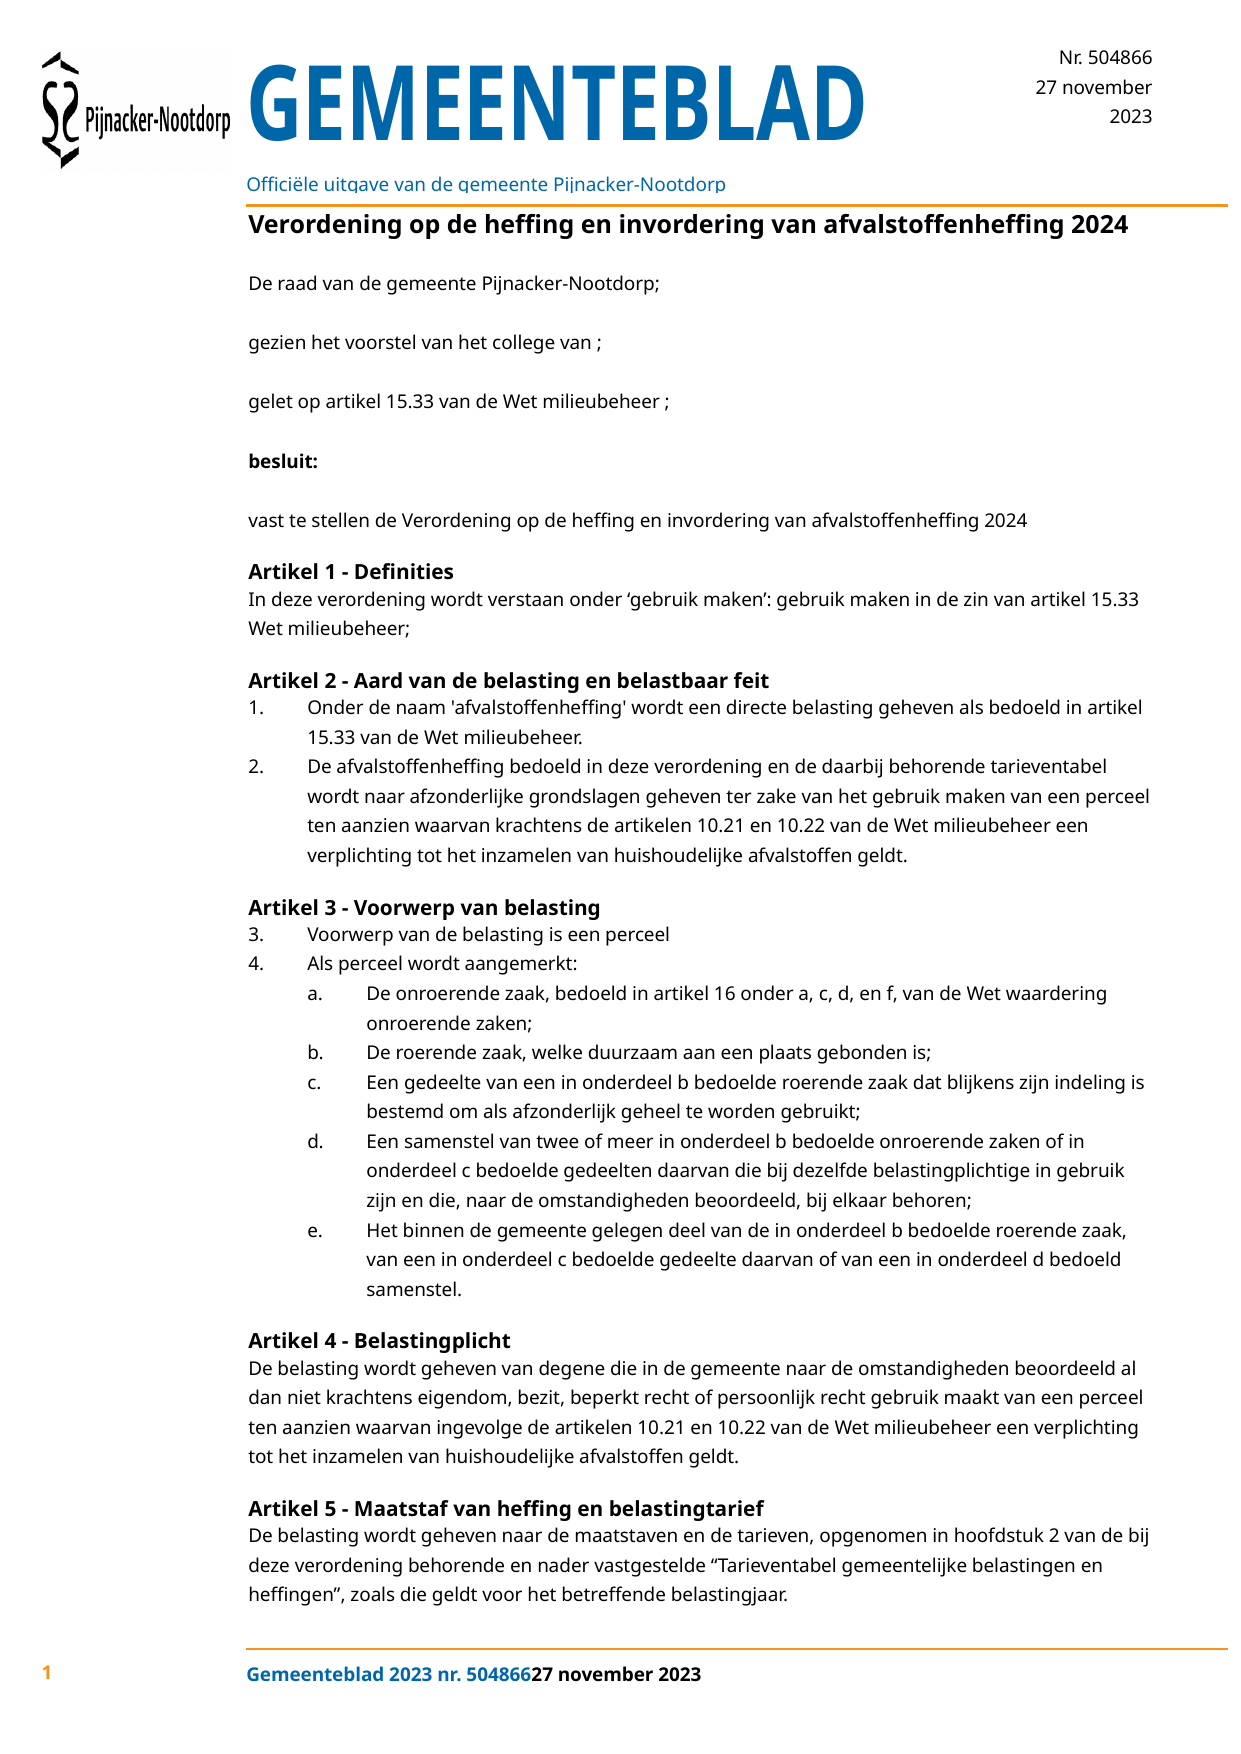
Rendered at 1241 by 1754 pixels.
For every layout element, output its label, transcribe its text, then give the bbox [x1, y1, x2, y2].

text Artikel 2 - Aard van de belasting en belastbaar feit [248, 666, 1152, 694]
picture [41, 47, 231, 172]
list Een gedeelte van een in onderdeel b bedoelde roerende zaak dat blijkens zijn indeling is bestemd om als afzonderlijk geheel te worden gebruikt; [307, 1069, 1152, 1124]
text Artikel 1 - Definities [248, 557, 1152, 586]
list Onder de naam 'afvalstoffenheffing' wordt een directe belasting geheven als bedoeld in artikel 15.33 van de Wet milieubeheer. [248, 694, 1152, 749]
text gezien het voorstel van het college van ; [248, 329, 1152, 355]
list Voorwerp van de belasting is een perceel [248, 921, 1152, 947]
text Verordening op de heffing en invordering van afvalstoffenheffing 2024 [248, 207, 1152, 241]
text besluit: [248, 448, 1152, 473]
text vast te stellen de Verordening op de heffing en invordering van afvalstoffenheffing 2024 [248, 507, 1152, 533]
text De raad van de gemeente Pijnacker-Nootdorp; [248, 270, 1152, 296]
text De belasting wordt geheven naar de maatstaven en de tarieven, opgenomen in hoofdstuk 2 van de bij deze verordening behorende en nader vastgestelde “Tarieventabel gemeentelijke belastingen en heffingen”, zoals die geldt voor het betreffende belastingjaar. [248, 1522, 1152, 1607]
text De belasting wordt geheven van degene die in de gemeente naar de omstandigheden beoordeeld al dan niet krachtens eigendom, bezit, beperkt recht of persoonlijk recht gebruik maakt van een perceel ten aanzien waarvan ingevolge de artikelen 10.21 en 10.22 van de Wet milieubeheer een verplichting tot het inzamelen van huishoudelijke afvalstoffen geldt. [248, 1355, 1152, 1469]
list Een samenstel van twee of meer in onderdeel b bedoelde onroerende zaken of in onderdeel c bedoelde gedeelten daarvan die bij dezelfde belastingplichtige in gebruik zijn en die, naar de omstandigheden beoordeeld, bij elkaar behoren; [307, 1128, 1152, 1213]
list Het binnen de gemeente gelegen deel van de in onderdeel b bedoelde roerende zaak, van een in onderdeel c bedoelde gedeelte daarvan of van een in onderdeel d bedoeld samenstel. [307, 1217, 1152, 1302]
text Artikel 5 - Maatstaf van heffing en belastingtarief [248, 1494, 1152, 1522]
text gelet op artikel 15.33 van de Wet milieubeheer ; [248, 389, 1152, 414]
text Artikel 3 - Voorwerp van belasting [248, 893, 1152, 921]
text In deze verordening wordt verstaan onder ‘gebruik maken’: gebruik maken in de zin van artikel 15.33 Wet milieubeheer; [248, 586, 1152, 641]
text Artikel 4 - Belastingplicht [248, 1326, 1152, 1355]
list De onroerende zaak, bedoeld in artikel 16 onder a, c, d, en f, van de Wet waardering onroerende zaken; [307, 980, 1152, 1036]
list De afvalstoffenheffing bedoeld in deze verordening en de daarbij behorende tarieventabel wordt naar afzonderlijke grondslagen geheven ter zake van het gebruik maken van een perceel ten aanzien waarvan krachtens de artikelen 10.21 en 10.22 van de Wet milieubeheer een verplichting tot het inzamelen van huishoudelijke afvalstoffen geldt. [248, 753, 1152, 868]
list Als perceel wordt aangemerkt: [248, 951, 1152, 976]
list De roerende zaak, welke duurzaam aan een plaats gebonden is; [307, 1039, 1152, 1065]
